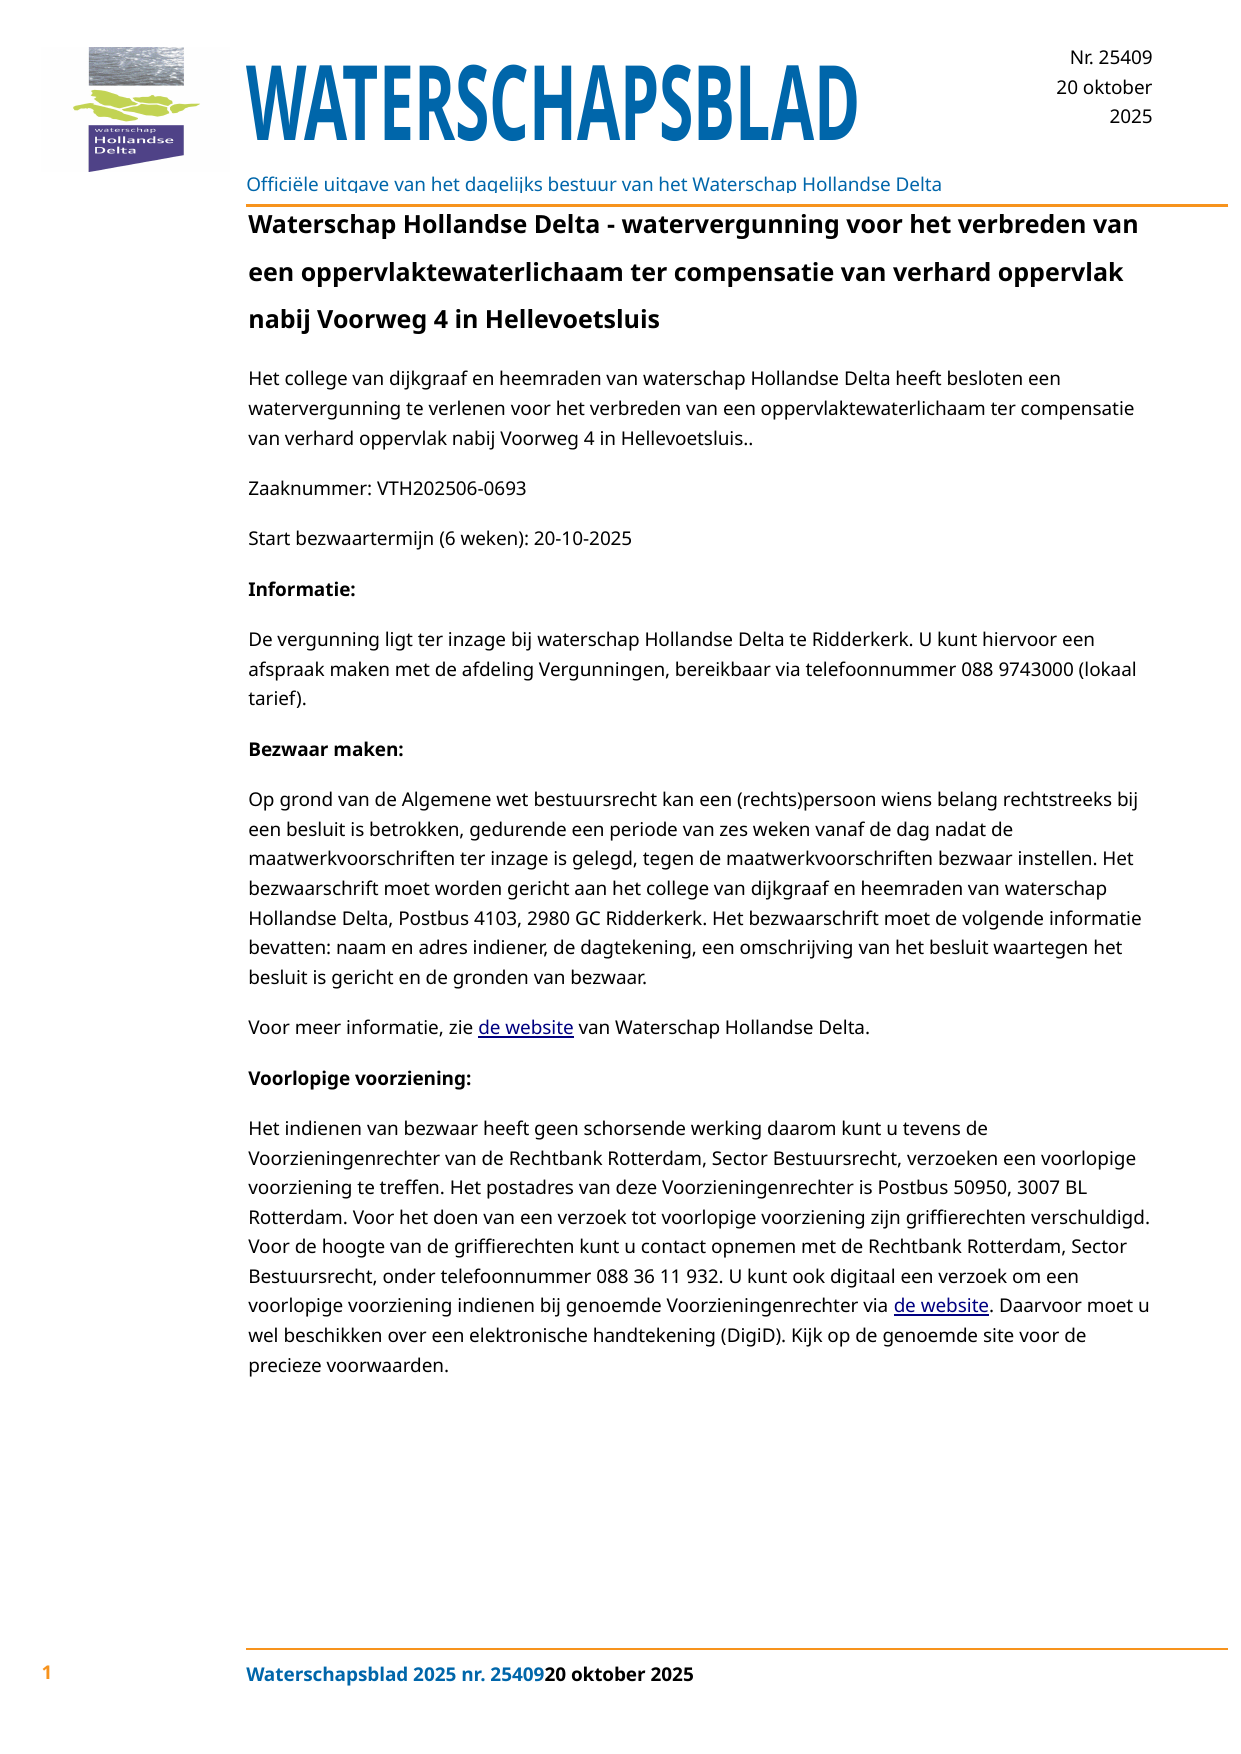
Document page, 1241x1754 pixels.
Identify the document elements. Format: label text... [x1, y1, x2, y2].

text Het college van dijkgraaf en heemraden van waterschap Hollandse Delta heeft besloten een watervergunning te verlenen voor het verbreden van een oppervlaktewaterlichaam ter compensatie van verhard oppervlak nabij Voorweg 4 in Hellevoetsluis.. [248, 366, 1152, 450]
text Het indienen van bezwaar heeft geen schorsende werking daarom kunt u tevens de Voorzieningenrechter van de Rechtbank Rotterdam, Sector Bestuursrecht, verzoeken een voorlopige voorziening te treffen. Het postadres van deze Voorzieningenrechter is Postbus 50950, 3007 BL Rotterdam. Voor het doen van een verzoek tot voorlopige voorziening zijn griffierechten verschuldigd. Voor de hoogte van de griffierechten kunt u contact opnemen met de Rechtbank Rotterdam, Sector Bestuursrecht, onder telefoonnummer 088 36 11 932. U kunt ook digitaal een verzoek om een voorlopige voorziening indienen bij genoemde Voorzieningenrechter via de website. Daarvoor moet u wel beschikken over een elektronische handtekening (DigiD). Kijk op de genoemde site voor de precieze voorwaarden. [248, 1115, 1152, 1377]
text De vergunning ligt ter inzage bij waterschap Hollandse Delta te Ridderkerk. U kunt hiervoor een afspraak maken met de afdeling Vergunningen, bereikbaar via telefoonnummer 088 9743000 (lokaal tarief). [248, 626, 1152, 711]
text Op grond van de Algemene wet bestuursrecht kan een (rechts)persoon wiens belang rechtstreeks bij een besluit is betrokken, gedurende een periode van zes weken vanaf de dag nadat de maatwerkvoorschriften ter inzage is gelegd, tegen de maatwerkvoorschriften bezwaar instellen. Het bezwaarschrift moet worden gericht aan het college van dijkgraaf en heemraden van waterschap Hollandse Delta, Postbus 4103, 2980 GC Ridderkerk. Het bezwaarschrift moet de volgende informatie bevatten: naam en adres indiener, de dagtekening, een omschrijving van het besluit waartegen het besluit is gericht en de gronden van bezwaar. [248, 786, 1152, 989]
text Start bezwaartermijn (6 weken): 20-10-2025 [248, 526, 1152, 551]
text Voorlopige voorziening: [248, 1065, 1152, 1090]
text Voor meer informatie, zie de website van Waterschap Hollandse Delta. [248, 1014, 1152, 1040]
text Waterschap Hollandse Delta - watervergunning voor het verbreden van een oppervlaktewaterlichaam ter compensatie van verhard oppervlak nabij Voorweg 4 in Hellevoetsluis [248, 207, 1152, 336]
picture [41, 47, 231, 172]
text Bezwaar maken: [248, 736, 1152, 762]
text Informatie: [248, 576, 1152, 602]
text Zaaknummer: VTH202506-0693 [248, 475, 1152, 501]
